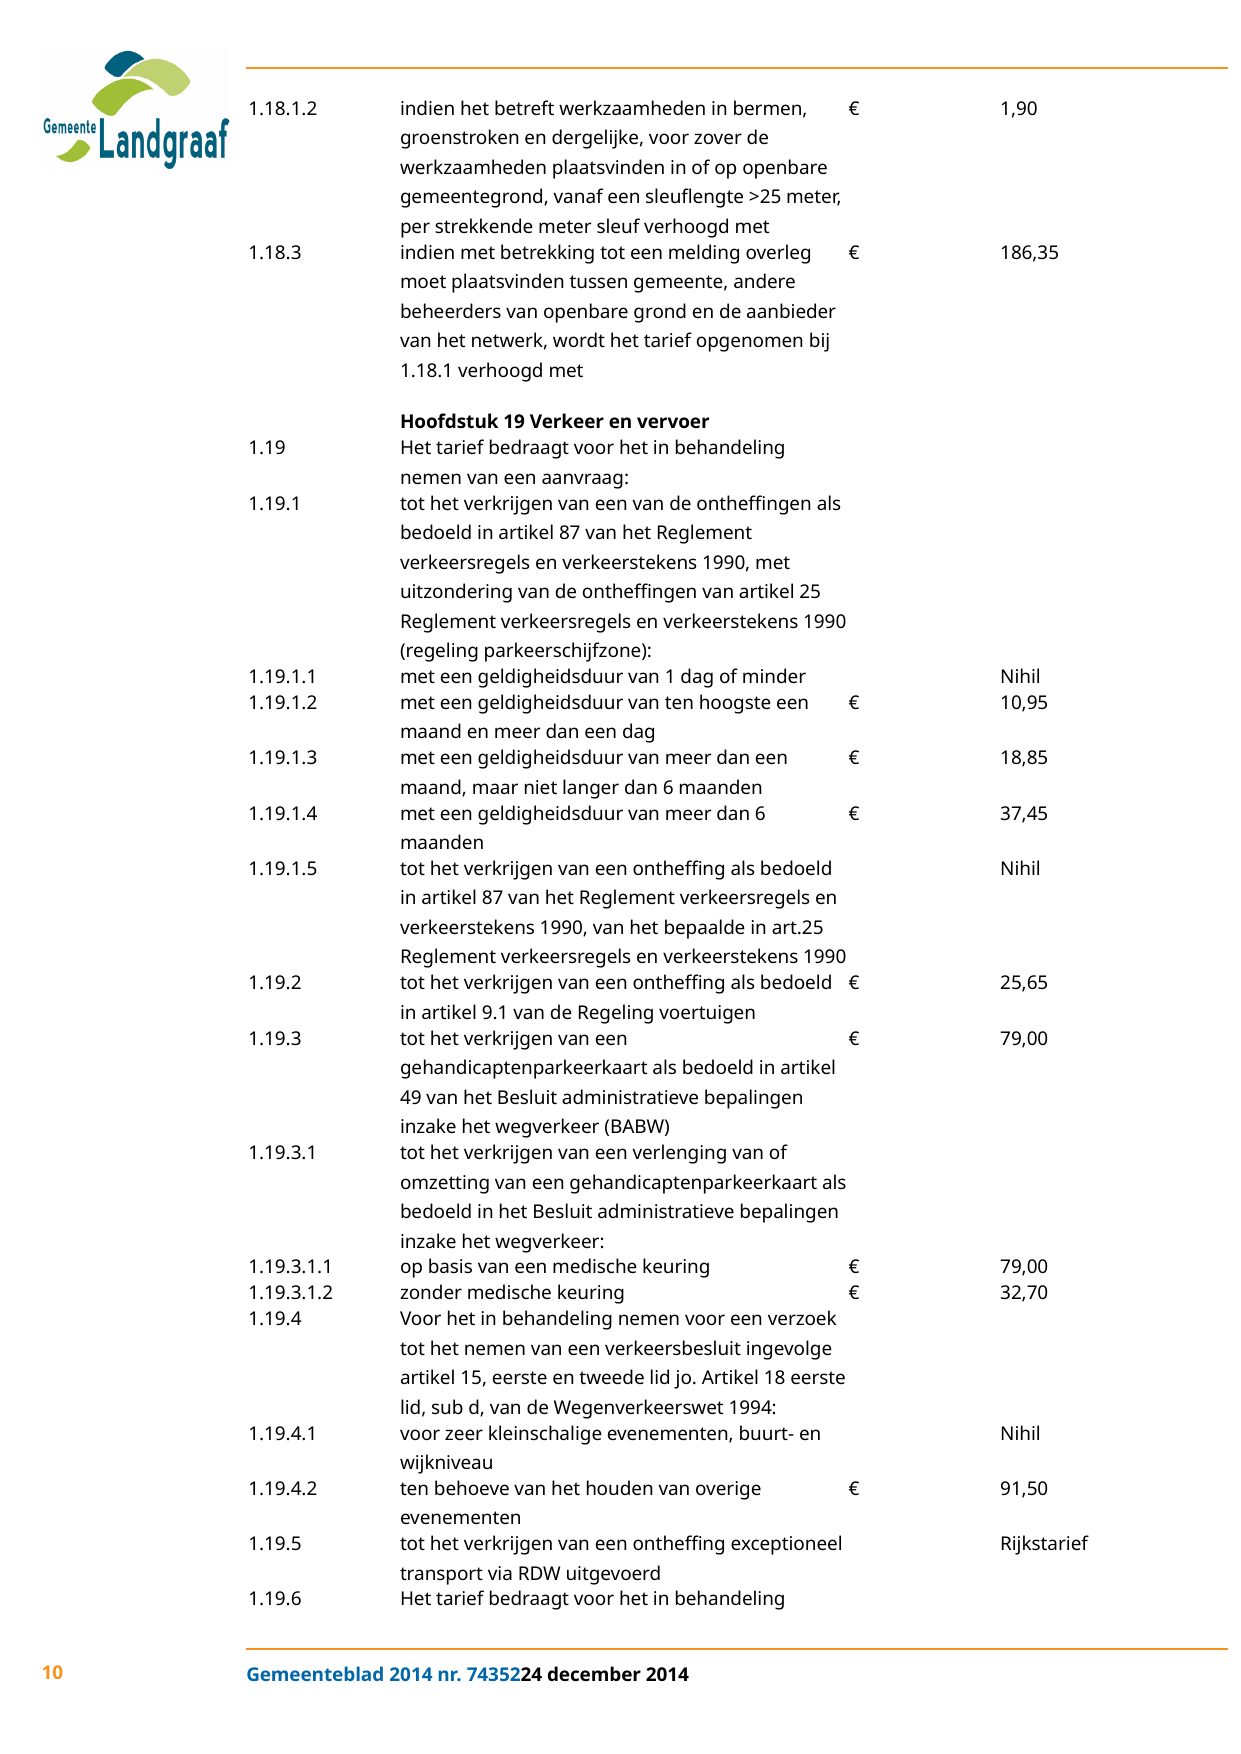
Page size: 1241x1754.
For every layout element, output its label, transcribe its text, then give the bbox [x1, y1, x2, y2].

table_cell tot het verkrijgen van een verlenging van of omzetting van een gehandicaptenparkeerkaart als bedoeld in het Besluit administratieve bepalingen inzake het wegverkeer: [400, 1139, 848, 1254]
table_cell 186,35 [1000, 239, 1152, 383]
table_cell 1.19.6 [248, 1586, 400, 1611]
table_cell 1.19.3 [248, 1025, 400, 1139]
table_cell zonder medische keuring [400, 1280, 848, 1305]
table_cell Rijkstarief [1000, 1530, 1152, 1586]
table_cell 79,00 [1000, 1025, 1152, 1139]
table_cell tot het verkrijgen van een van de ontheffingen als bedoeld in artikel 87 van het Reglement verkeersregels en verkeerstekens 1990, met uitzondering van de ontheffingen van artikel 25 Reglement verkeersregels en verkeerstekens 1990 (regeling parkeerschijfzone): [400, 490, 848, 663]
table_cell voor zeer kleinschalige evenementen, buurt- en wijkniveau [400, 1420, 848, 1475]
table_cell 1,90 [1000, 95, 1152, 239]
table_cell 91,50 [1000, 1475, 1152, 1530]
table_cell [848, 1139, 1000, 1254]
table_cell [1000, 434, 1152, 490]
table_cell Voor het in behandeling nemen voor een verzoek tot het nemen van een verkeersbesluit ingevolge artikel 15, eerste en tweede lid jo. Artikel 18 eerste lid, sub d, van de Wegenverkeerswet 1994: [400, 1305, 848, 1420]
table_cell Het tarief bedraagt voor het in behandeling [400, 1586, 848, 1611]
table_cell 25,65 [1000, 970, 1152, 1025]
table_cell € [848, 1025, 1000, 1139]
table_cell [848, 1530, 1000, 1586]
table_cell 1.19.1.5 [248, 855, 400, 969]
table_cell [1000, 409, 1152, 434]
table_cell 10,95 [1000, 689, 1152, 744]
table_cell [248, 409, 400, 434]
table_cell Hoofdstuk 19 Verkeer en vervoer [400, 409, 848, 434]
table_cell met een geldigheidsduur van meer dan 6 maanden [400, 800, 848, 855]
table_cell [1000, 1305, 1152, 1420]
table_cell 1.19.4.1 [248, 1420, 400, 1475]
table_cell tot het verkrijgen van een ontheffing exceptioneel transport via RDW uitgevoerd [400, 1530, 848, 1586]
table_cell 1.19.3.1.2 [248, 1280, 400, 1305]
table_cell 1.19.3.1 [248, 1139, 400, 1254]
table_cell [848, 383, 1000, 409]
table_cell 1.19.3.1.1 [248, 1254, 400, 1279]
table_cell 1.19 [248, 434, 400, 490]
table_cell 1.18.3 [248, 239, 400, 383]
table_cell [848, 855, 1000, 969]
table_cell 1.19.1.2 [248, 689, 400, 744]
table_cell [848, 1305, 1000, 1420]
table_cell 1.19.1.3 [248, 744, 400, 800]
table_cell 1.19.1.1 [248, 663, 400, 689]
table_cell Nihil [1000, 663, 1152, 689]
table_cell € [848, 1475, 1000, 1530]
table_cell € [848, 689, 1000, 744]
table_cell [848, 409, 1000, 434]
table_cell € [848, 95, 1000, 239]
table_cell [848, 490, 1000, 663]
table_cell [400, 383, 848, 409]
table_cell € [848, 1280, 1000, 1305]
table_cell met een geldigheidsduur van ten hoogste een maand en meer dan een dag [400, 689, 848, 744]
table_cell € [848, 744, 1000, 800]
table_cell [848, 434, 1000, 490]
table_cell [1000, 1139, 1152, 1254]
table_cell 32,70 [1000, 1280, 1152, 1305]
table_cell 37,45 [1000, 800, 1152, 855]
table_cell 1.19.4.2 [248, 1475, 400, 1530]
table_cell € [848, 239, 1000, 383]
table_cell 79,00 [1000, 1254, 1152, 1279]
table_cell met een geldigheidsduur van 1 dag of minder [400, 663, 848, 689]
table_cell tot het verkrijgen van een gehandicaptenparkeerkaart als bedoeld in artikel 49 van het Besluit administratieve bepalingen inzake het wegverkeer (BABW) [400, 1025, 848, 1139]
table_cell ten behoeve van het houden van overige evenementen [400, 1475, 848, 1530]
table_cell 1.19.2 [248, 970, 400, 1025]
table_cell 1.19.1.4 [248, 800, 400, 855]
table_cell [1000, 1586, 1152, 1611]
table_cell 1.19.1 [248, 490, 400, 663]
table_cell Nihil [1000, 855, 1152, 969]
table_cell € [848, 800, 1000, 855]
table_cell indien met betrekking tot een melding overleg moet plaatsvinden tussen gemeente, andere beheerders van openbare grond en de aanbieder van het netwerk, wordt het tarief opgenomen bij 1.18.1 verhoogd met [400, 239, 848, 383]
table_cell op basis van een medische keuring [400, 1254, 848, 1279]
table_cell [848, 1420, 1000, 1475]
table_cell 18,85 [1000, 744, 1152, 800]
table_cell 1.19.5 [248, 1530, 400, 1586]
table_cell [248, 383, 400, 409]
table_cell [848, 1586, 1000, 1611]
table_cell tot het verkrijgen van een ontheffing als bedoeld in artikel 87 van het Reglement verkeersregels en verkeerstekens 1990, van het bepaalde in art.25 Reglement verkeersregels en verkeerstekens 1990 [400, 855, 848, 969]
table_cell [1000, 490, 1152, 663]
picture [41, 47, 231, 172]
table_cell tot het verkrijgen van een ontheffing als bedoeld in artikel 9.1 van de Regeling voertuigen [400, 970, 848, 1025]
table_cell 1.18.1.2 [248, 95, 400, 239]
table_cell met een geldigheidsduur van meer dan een maand, maar niet langer dan 6 maanden [400, 744, 848, 800]
table_cell indien het betreft werkzaamheden in bermen, groenstroken en dergelijke, voor zover de werkzaamheden plaatsvinden in of op openbare gemeentegrond, vanaf een sleuflengte >25 meter, per strekkende meter sleuf verhoogd met [400, 95, 848, 239]
table_cell Nihil [1000, 1420, 1152, 1475]
table_cell 1.19.4 [248, 1305, 400, 1420]
table_cell [848, 663, 1000, 689]
table_cell Het tarief bedraagt voor het in behandeling nemen van een aanvraag: [400, 434, 848, 490]
table_cell € [848, 970, 1000, 1025]
table_cell € [848, 1254, 1000, 1279]
